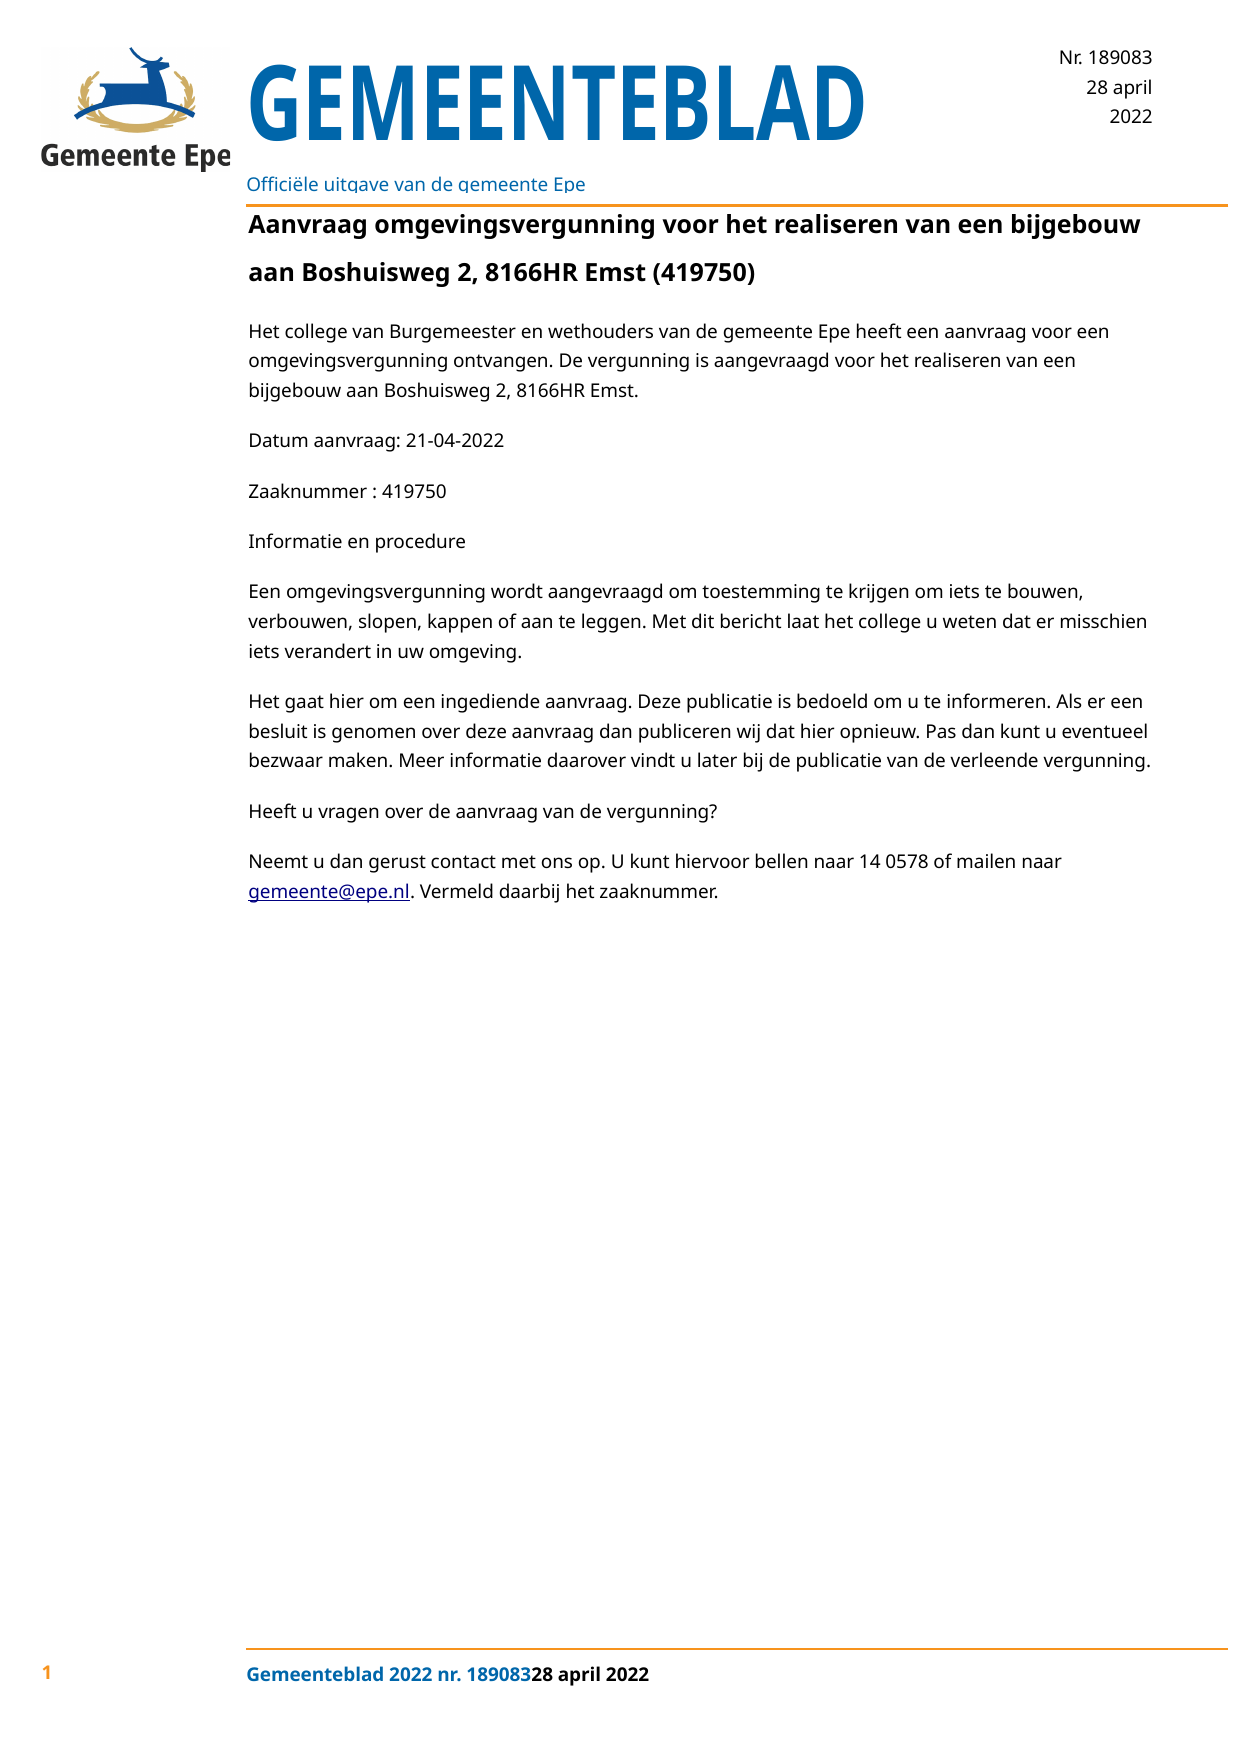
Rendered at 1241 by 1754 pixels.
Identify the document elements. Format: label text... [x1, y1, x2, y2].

text Aanvraag omgevingsvergunning voor het realiseren van een bijgebouw aan Boshuisweg 2, 8166HR Emst (419750) [248, 207, 1152, 288]
picture [41, 47, 231, 172]
text Een omgevingsvergunning wordt aangevraagd om toestemming te krijgen om iets te bouwen, verbouwen, slopen, kappen of aan te leggen. Met dit bericht laat het college u weten dat er misschien iets verandert in uw omgeving. [248, 579, 1152, 664]
text Zaaknummer : 419750 [248, 478, 1152, 504]
text Datum aanvraag: 21-04-2022 [248, 427, 1152, 453]
text Neemt u dan gerust contact met ons op. U kunt hiervoor bellen naar 14 0578 of mailen naar gemeente@epe.nl. Vermeld daarbij het zaaknummer. [248, 848, 1152, 904]
text Heeft u vragen over de aanvraag van de vergunning? [248, 798, 1152, 824]
text Het gaat hier om een ingediende aanvraag. Deze publicatie is bedoeld om u te informeren. Als er een besluit is genomen over deze aanvraag dan publiceren wij dat hier opnieuw. Pas dan kunt u eventueel bezwaar maken. Meer informatie daarover vindt u later bij de publicatie van de verleende vergunning. [248, 688, 1152, 773]
text Het college van Burgemeester en wethouders van de gemeente Epe heeft een aanvraag voor een omgevingsvergunning ontvangen. De vergunning is aangevraagd voor het realiseren van een bijgebouw aan Boshuisweg 2, 8166HR Emst. [248, 318, 1152, 403]
text Informatie en procedure [248, 528, 1152, 554]
